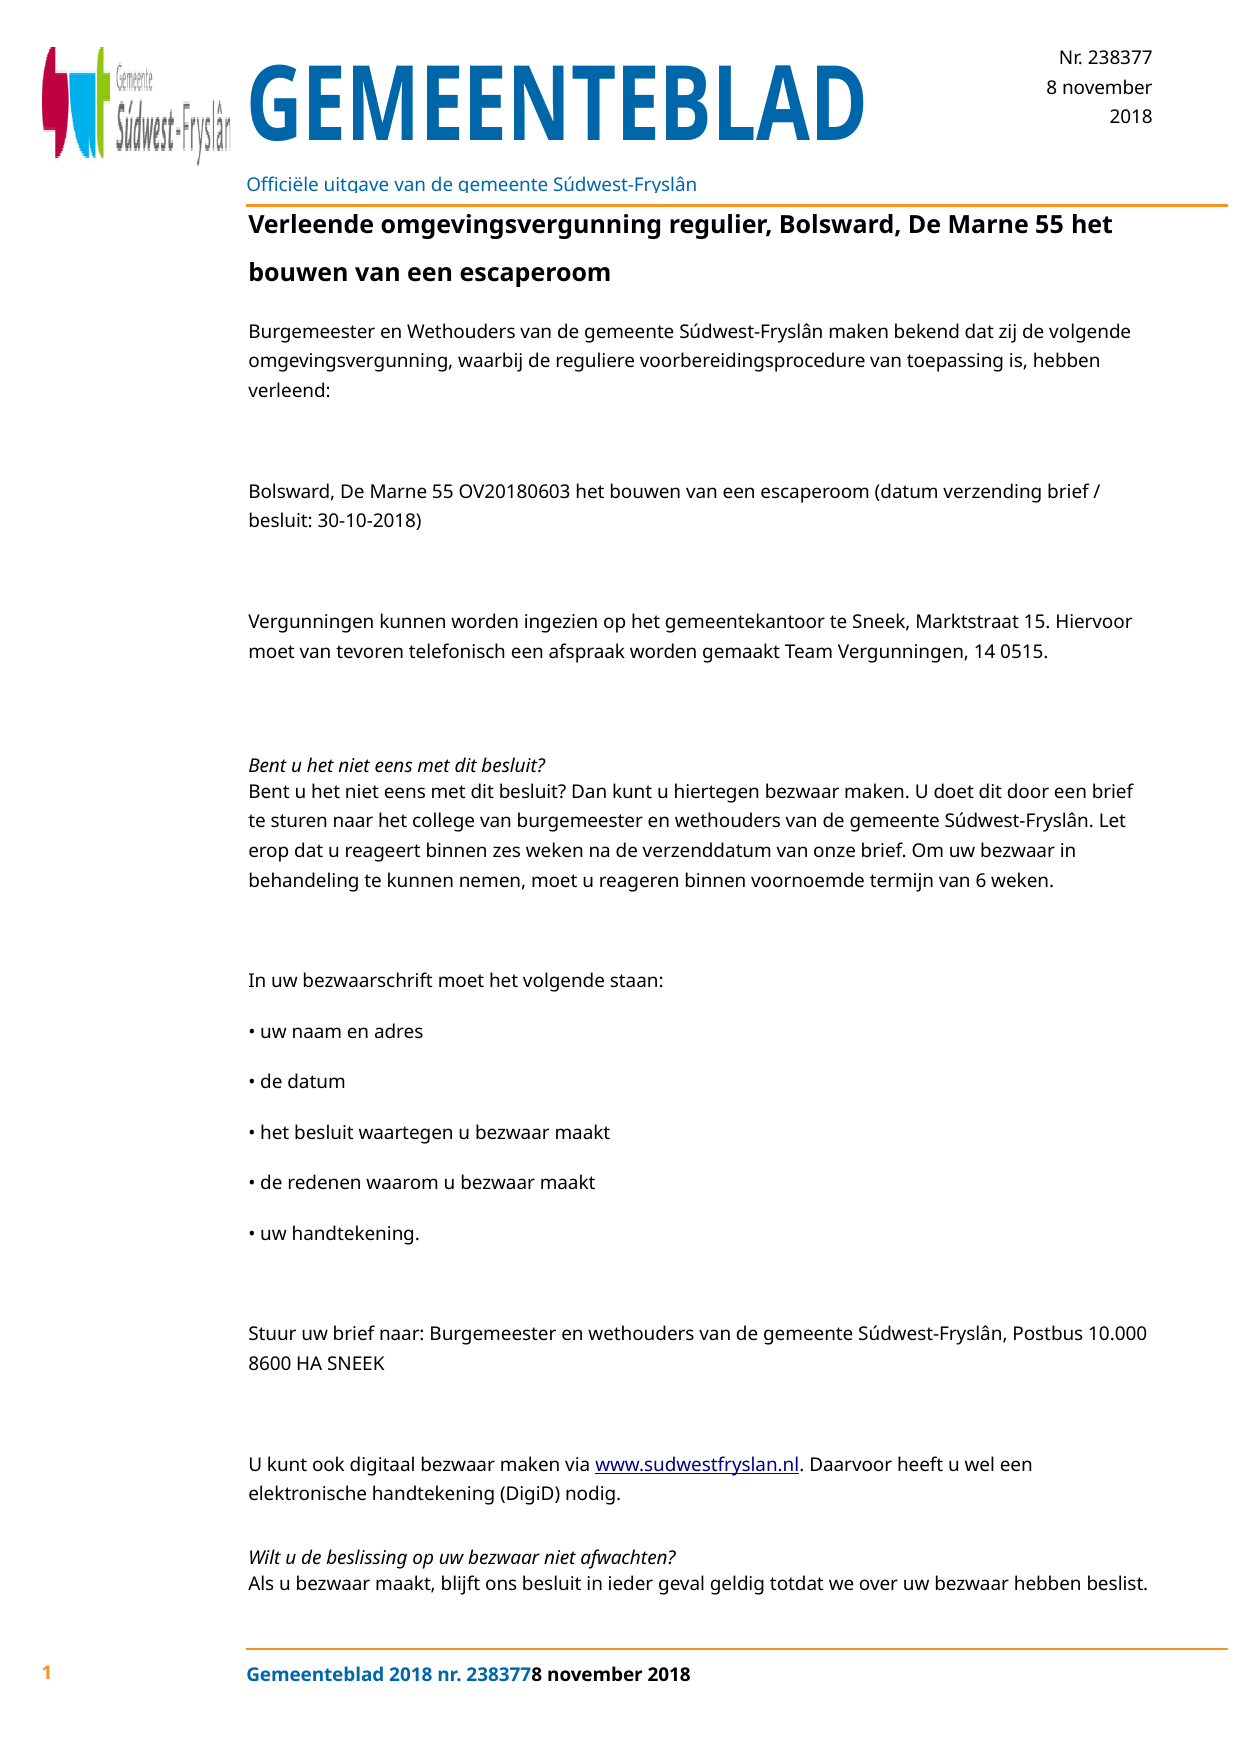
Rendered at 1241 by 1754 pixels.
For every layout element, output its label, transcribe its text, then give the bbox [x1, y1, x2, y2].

text Bolsward, De Marne 55 OV20180603 het bouwen van een escaperoom (datum verzending brief / besluit: 30-10-2018) [248, 478, 1152, 533]
text Burgemeester en Wethouders van de gemeente Súdwest-Fryslân maken bekend dat zij de volgende omgevingsvergunning, waarbij de reguliere voorbereidingsprocedure van toepassing is, hebben verleend: [248, 318, 1152, 403]
text • de redenen waarom u bezwaar maakt [248, 1169, 1152, 1195]
text • de datum [248, 1068, 1152, 1094]
text Bent u het niet eens met dit besluit? [248, 752, 1152, 778]
picture [41, 47, 231, 172]
text Verleende omgevingsvergunning regulier, Bolsward, De Marne 55 het bouwen van een escaperoom [248, 207, 1152, 288]
text Vergunningen kunnen worden ingezien op het gemeentekantoor te Sneek, Marktstraat 15. Hiervoor moet van tevoren telefonisch een afspraak worden gemaakt Team Vergunningen, 14 0515. [248, 608, 1152, 664]
text Als u bezwaar maakt, blijft ons besluit in ieder geval geldig totdat we over uw bezwaar hebben beslist. [248, 1570, 1152, 1596]
text U kunt ook digitaal bezwaar maken via www.sudwestfryslan.nl. Daarvoor heeft u wel een elektronische handtekening (DigiD) nodig. [248, 1451, 1152, 1506]
text Bent u het niet eens met dit besluit? Dan kunt u hiertegen bezwaar maken. U doet dit door een brief te sturen naar het college van burgemeester en wethouders van de gemeente Súdwest-Fryslân. Let erop dat u reageert binnen zes weken na de verzenddatum van onze brief. Om uw bezwaar in behandeling te kunnen nemen, moet u reageren binnen voornoemde termijn van 6 weken. [248, 778, 1152, 892]
text Stuur uw brief naar: Burgemeester en wethouders van de gemeente Súdwest-Fryslân, Postbus 10.000 8600 HA SNEEK [248, 1321, 1152, 1376]
text In uw bezwaarschrift moet het volgende staan: [248, 968, 1152, 993]
text Wilt u de beslissing op uw bezwaar niet afwachten? [248, 1544, 1152, 1570]
text • uw naam en adres [248, 1018, 1152, 1044]
text • uw handtekening. [248, 1220, 1152, 1245]
text • het besluit waartegen u bezwaar maakt [248, 1119, 1152, 1144]
